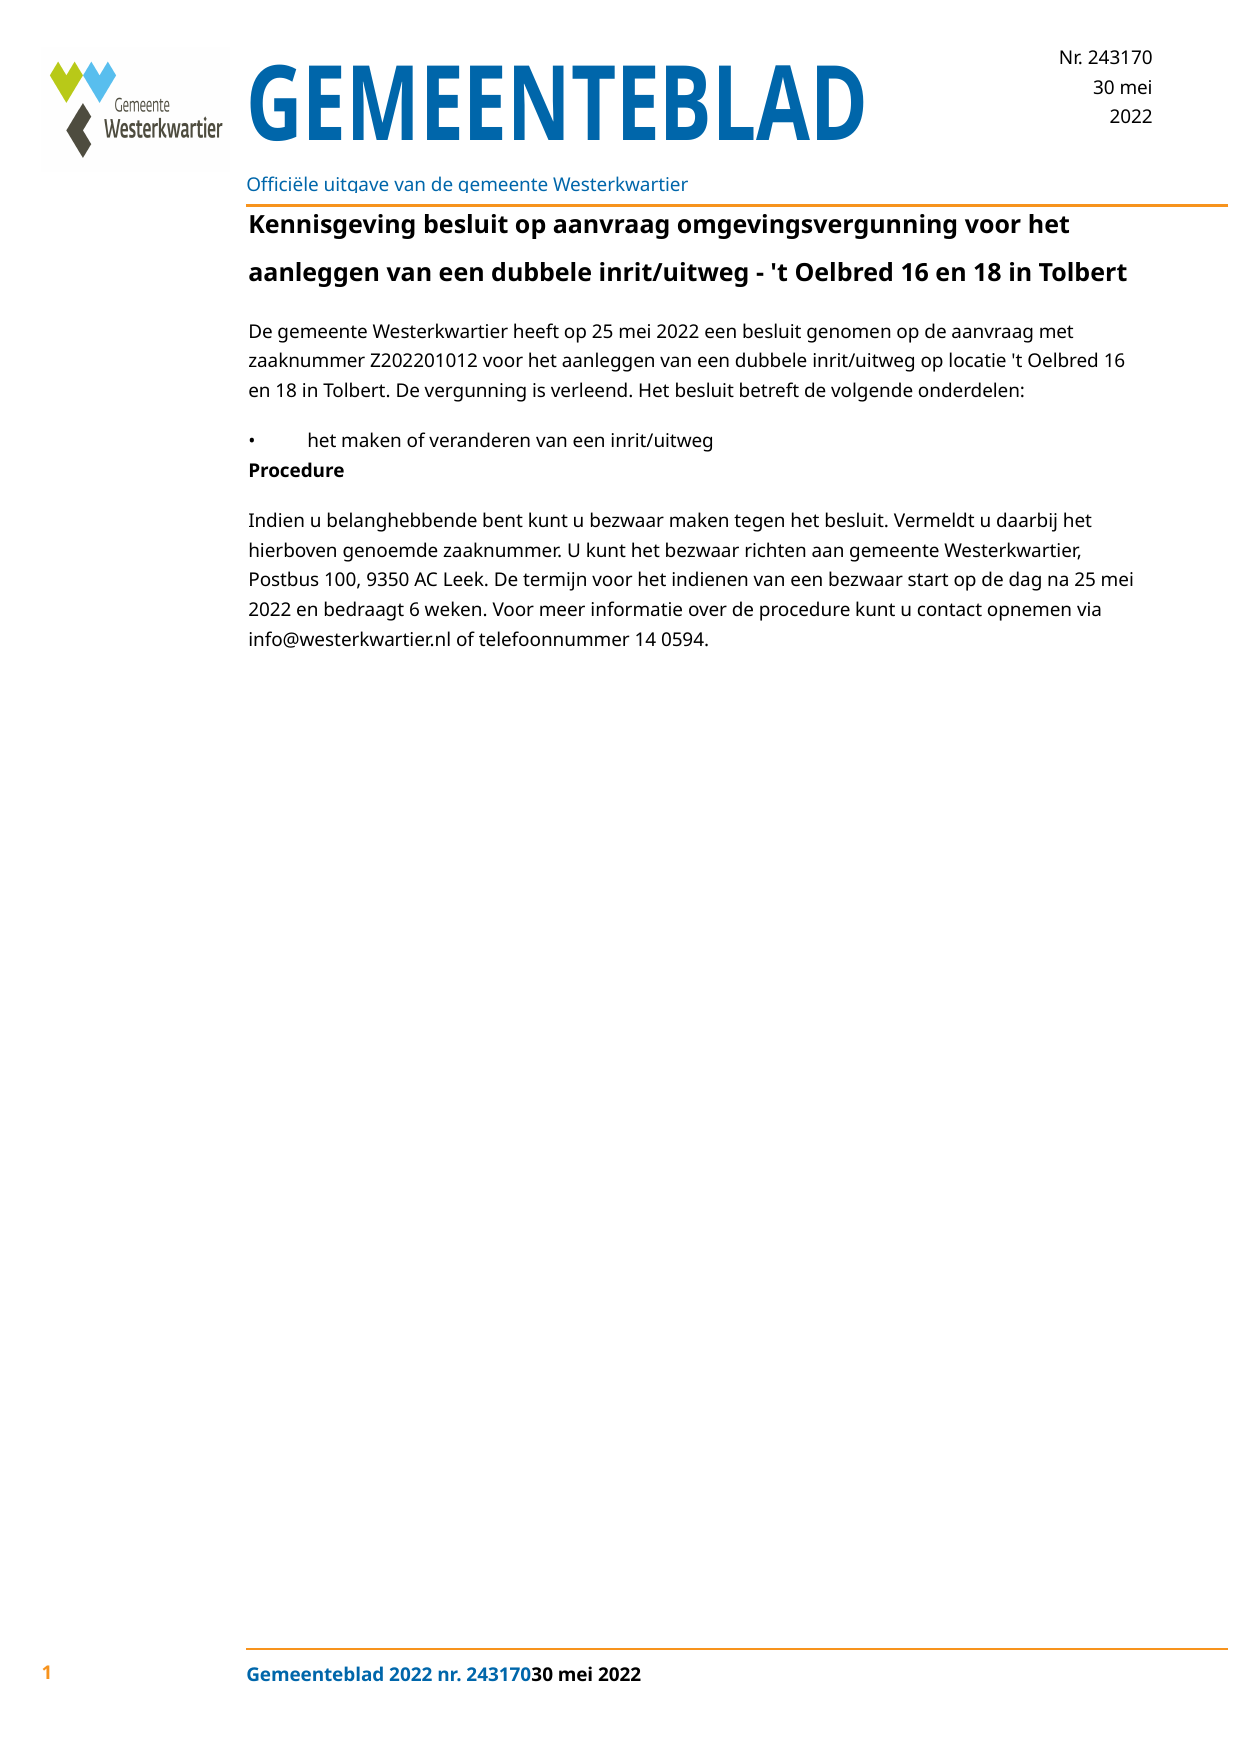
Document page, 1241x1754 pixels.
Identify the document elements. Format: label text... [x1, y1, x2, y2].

text Kennisgeving besluit op aanvraag omgevingsvergunning voor het aanleggen van een dubbele inrit/uitweg - 't Oelbred 16 en 18 in Tolbert [248, 207, 1152, 288]
list het maken of veranderen van een inrit/uitweg [248, 427, 1152, 453]
text De gemeente Westerkwartier heeft op 25 mei 2022 een besluit genomen op de aanvraag met zaaknummer Z202201012 voor het aanleggen van een dubbele inrit/uitweg op locatie 't Oelbred 16 en 18 in Tolbert. De vergunning is verleend. Het besluit betreft de volgende onderdelen: [248, 318, 1152, 403]
text Indien u belanghebbende bent kunt u bezwaar maken tegen het besluit. Vermeldt u daarbij het hierboven genoemde zaaknummer. U kunt het bezwaar richten aan gemeente Westerkwartier, Postbus 100, 9350 AC Leek. De termijn voor het indienen van een bezwaar start op de dag na 25 mei 2022 en bedraagt 6 weken. Voor meer informatie over de procedure kunt u contact opnemen via info@westerkwartier.nl of telefoonnummer 14 0594. [248, 507, 1152, 652]
picture [41, 47, 231, 172]
text Procedure [248, 457, 1152, 483]
